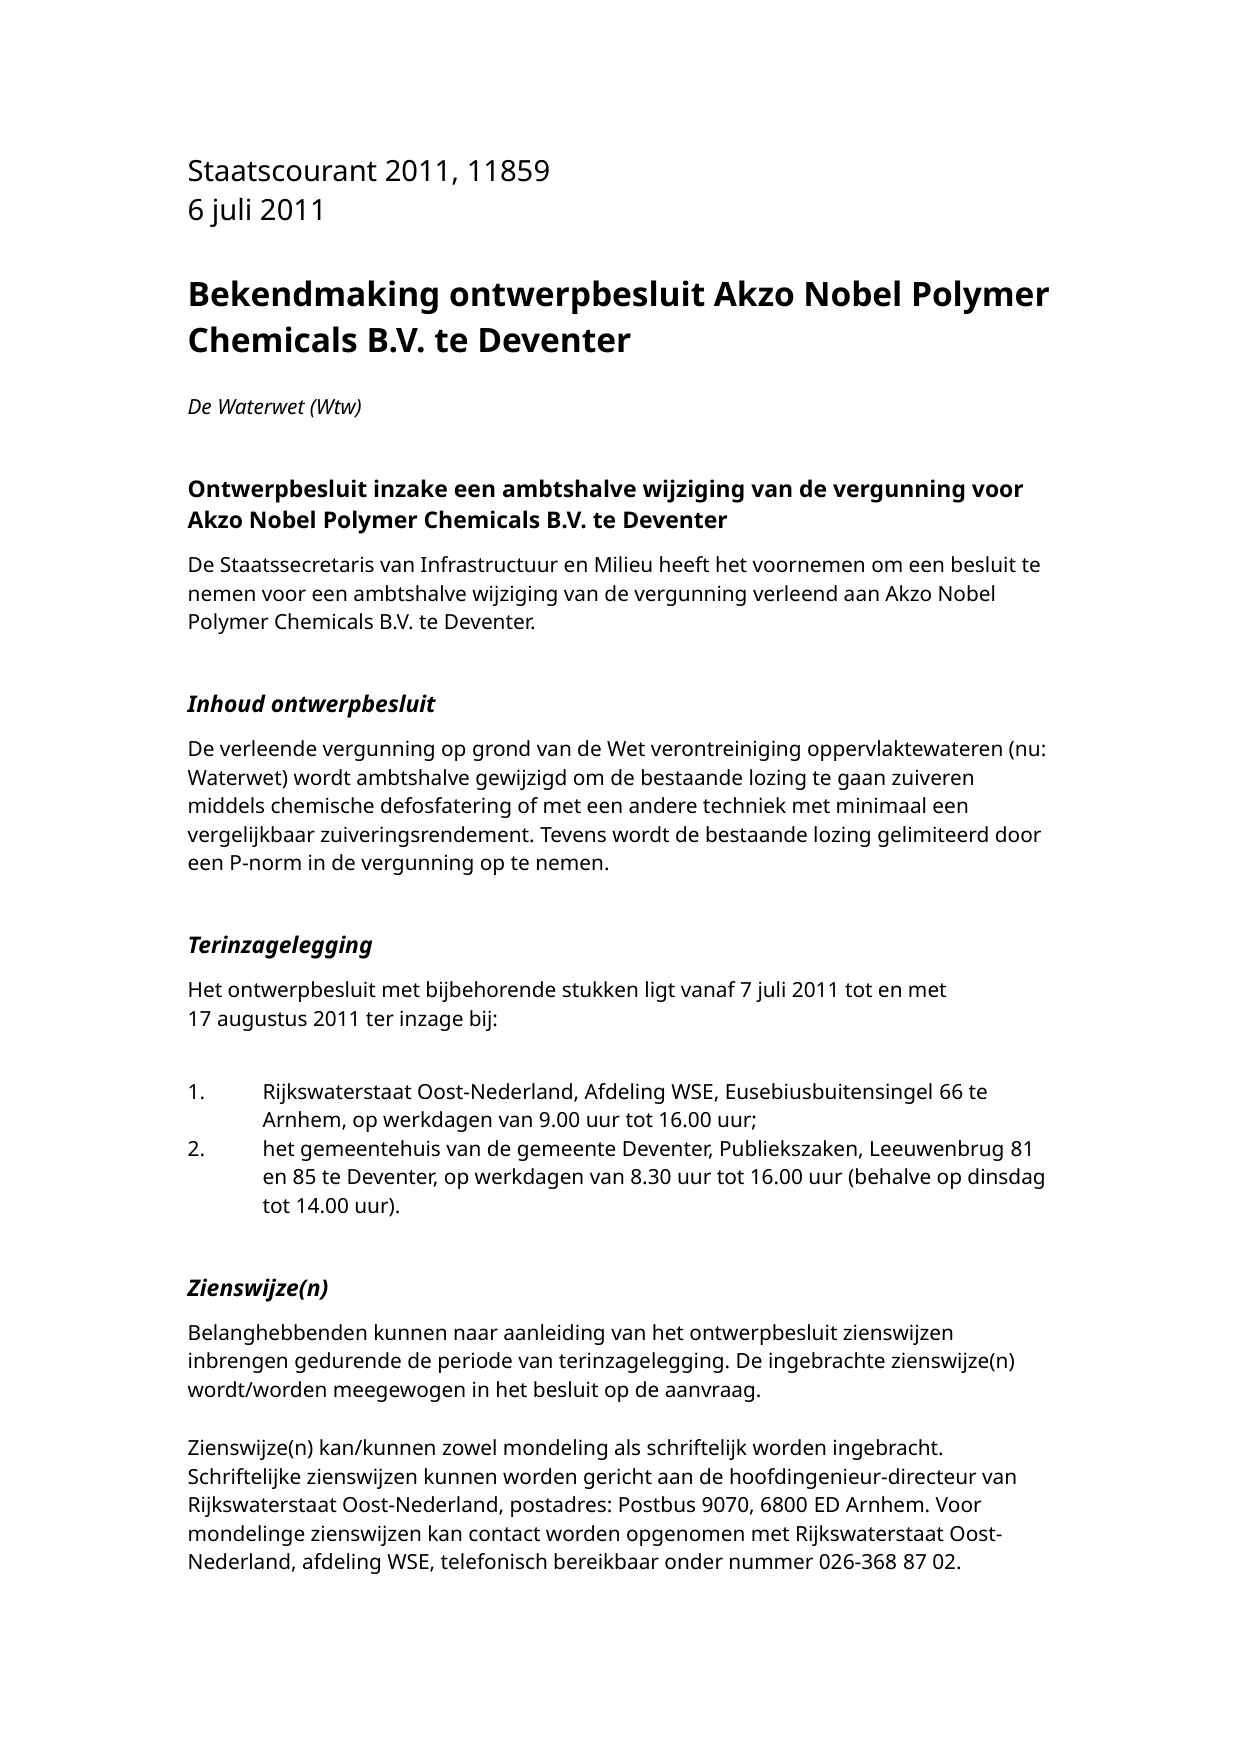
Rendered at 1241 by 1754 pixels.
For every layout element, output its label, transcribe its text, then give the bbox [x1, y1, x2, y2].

subtitle Ontwerpbesluit inzake een ambtshalve wijziging van de vergunning voor Akzo Nobel Polymer Chemicals B.V. te Deventer [187, 473, 1053, 535]
text De Staatssecretaris van Infrastructuur en Milieu heeft het voornemen om een besluit te nemen voor een ambtshalve wijziging van de vergunning verleend aan Akzo Nobel Polymer Chemicals B.V. te Deventer. [187, 550, 1053, 636]
text 6 juli 2011 [187, 190, 1053, 229]
text Belanghebbenden kunnen naar aanleiding van het ontwerpbesluit zienswijzen inbrengen gedurende de periode van terinzagelegging. De ingebrachte zienswijze(n) wordt/worden meegewogen in het besluit op de aanvraag. [187, 1318, 1053, 1403]
list Rijkswaterstaat Oost-Nederland, Afdeling WSE, Eusebiusbuitensingel 66 te Arnhem, op werkdagen van 9.00 uur tot 16.00 uur; [187, 1077, 1053, 1134]
text Staatscourant 2011, 11859 [187, 150, 1053, 190]
list het gemeentehuis van de gemeente Deventer, Publiekszaken, Leeuwenbrug 81 en 85 te Deventer, op werkdagen van 8.30 uur tot 16.00 uur (behalve op dinsdag tot 14.00 uur). [187, 1134, 1053, 1219]
text Zienswijze(n) kan/kunnen zowel mondeling als schriftelijk worden ingebracht. Schriftelijke zienswijzen kunnen worden gericht aan de hoofdingenieur-directeur van Rijkswaterstaat Oost-Nederland, postadres: Postbus 9070, 6800 ED Arnhem. Voor mondelinge zienswijzen kan contact worden opgenomen met Rijkswaterstaat Oost-Nederland, afdeling WSE, telefonisch bereikbaar onder nummer 026-368 87 02. [187, 1433, 1053, 1576]
text De verleende vergunning op grond van de Wet verontreiniging oppervlaktewateren (nu: Waterwet) wordt ambtshalve gewijzigd om de bestaande lozing te gaan zuiveren middels chemische defosfatering of met een andere techniek met minimaal een vergelijkbaar zuiveringsrendement. Tevens wordt de bestaande lozing gelimiteerd door een P-norm in de vergunning op te nemen. [187, 734, 1053, 877]
text Het ontwerpbesluit met bijbehorende stukken ligt vanaf 7 juli 2011 tot en met 17 augustus 2011 ter inzage bij: [187, 975, 1053, 1032]
subtitle Bekendmaking ontwerpbesluit Akzo Nobel Polymer Chemicals B.V. te Deventer [187, 271, 1053, 362]
subtitle Zienswijze(n) [187, 1272, 1053, 1303]
text De Waterwet (Wtw) [187, 392, 1053, 420]
subtitle Terinzagelegging [187, 929, 1053, 960]
subtitle Inhoud ontwerpbesluit [187, 688, 1053, 719]
